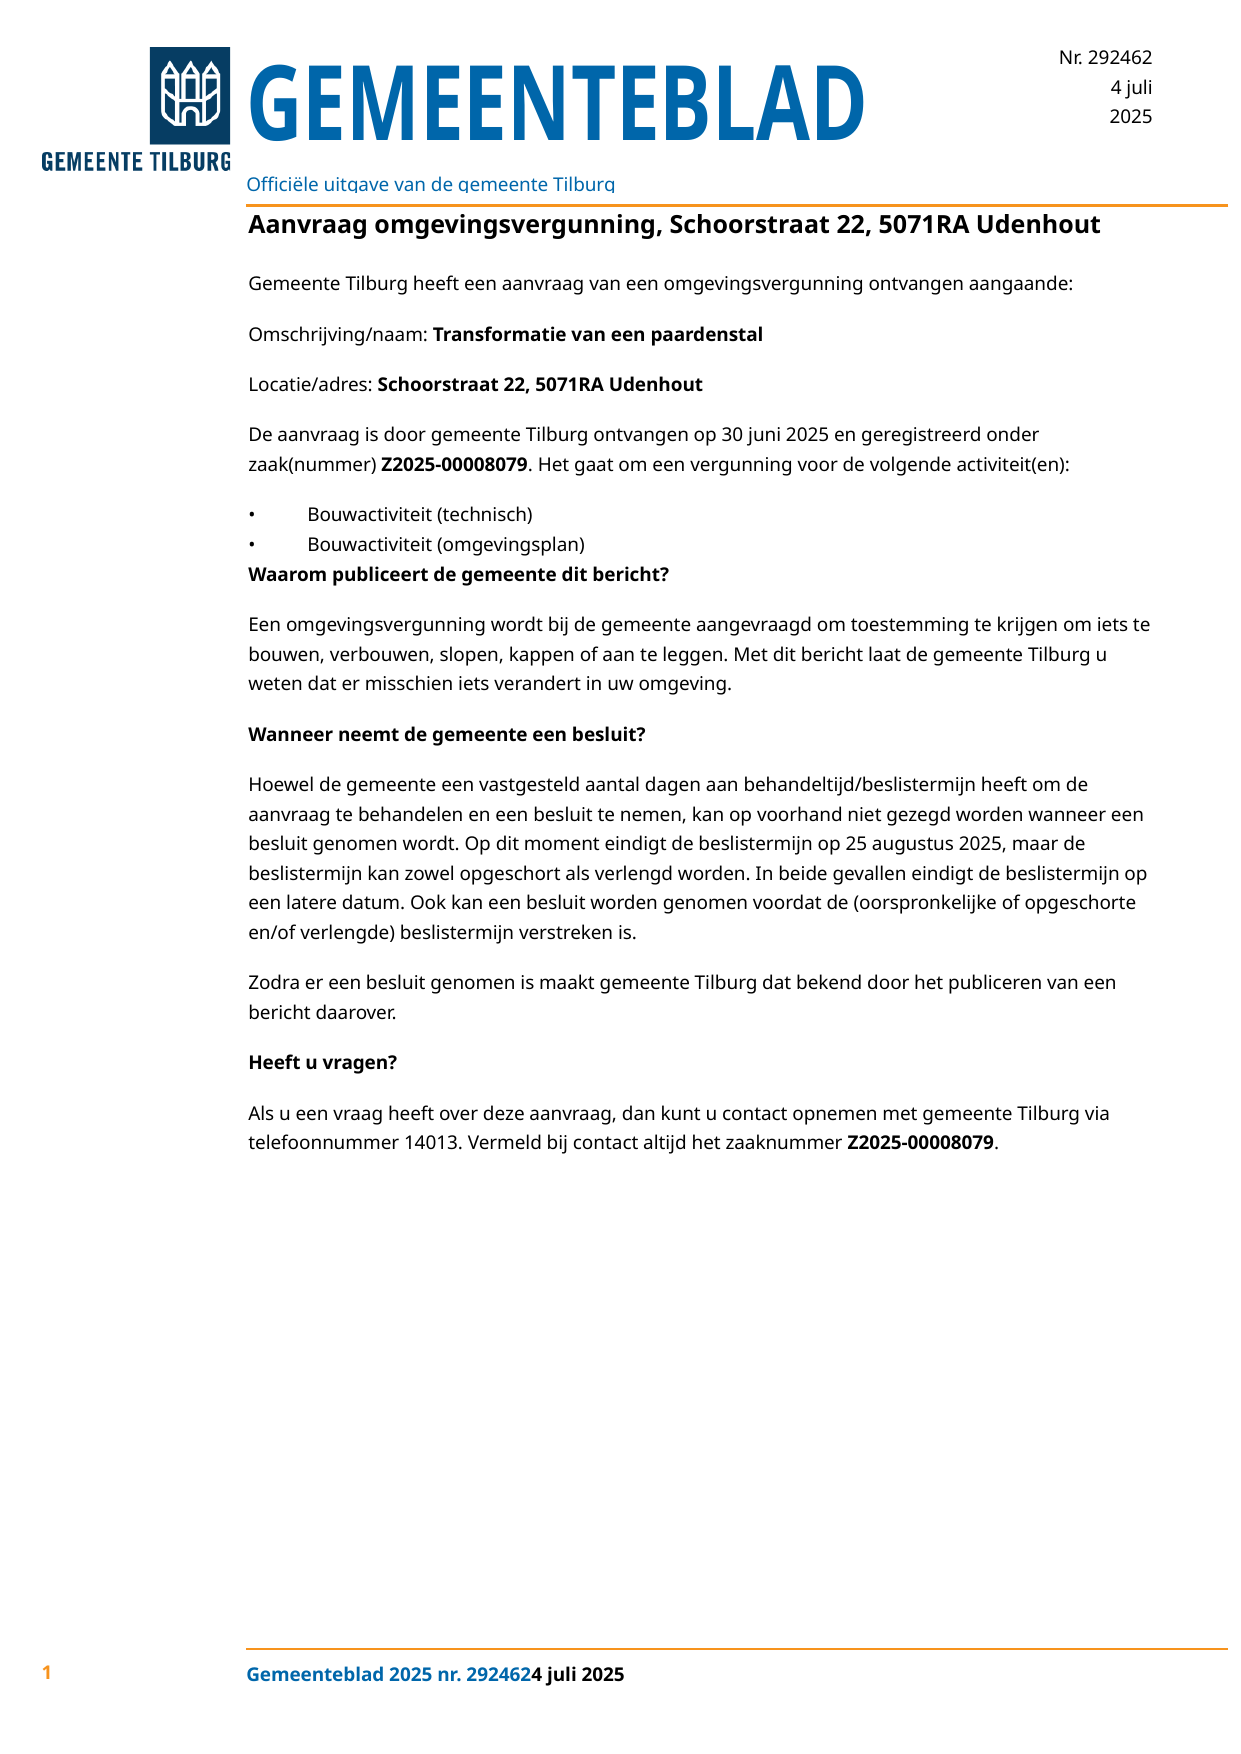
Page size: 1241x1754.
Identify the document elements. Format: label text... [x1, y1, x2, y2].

text Een omgevingsvergunning wordt bij de gemeente aangevraagd om toestemming te krijgen om iets te bouwen, verbouwen, slopen, kappen of aan te leggen. Met dit bericht laat de gemeente Tilburg u weten dat er misschien iets verandert in uw omgeving. [248, 611, 1152, 696]
picture [41, 47, 231, 172]
text Aanvraag omgevingsvergunning, Schoorstraat 22, 5071RA Udenhout [248, 207, 1152, 241]
text Heeft u vragen? [248, 1049, 1152, 1075]
list Bouwactiviteit (omgevingsplan) [248, 531, 1152, 557]
text Als u een vraag heeft over deze aanvraag, dan kunt u contact opnemen met gemeente Tilburg via telefoonnummer 14013. Vermeld bij contact altijd het zaaknummer Z2025-00008079. [248, 1100, 1152, 1155]
text De aanvraag is door gemeente Tilburg ontvangen op 30 juni 2025 en geregistreerd onder zaak(nummer) Z2025-00008079. Het gaat om een vergunning voor de volgende activiteit(en): [248, 422, 1152, 477]
text Zodra er een besluit genomen is maakt gemeente Tilburg dat bekend door het publiceren van een bericht daarover. [248, 969, 1152, 1025]
text Hoewel de gemeente een vastgesteld aantal dagen aan behandeltijd/beslistermijn heeft om de aanvraag te behandelen en een besluit te nemen, kan op voorhand niet gezegd worden wanneer een besluit genomen wordt. Op dit moment eindigt de beslistermijn op 25 augustus 2025, maar de beslistermijn kan zowel opgeschort als verlengd worden. In beide gevallen eindigt de beslistermijn op een latere datum. Ook kan een besluit worden genomen voordat de (oorspronkelijke of opgeschorte en/of verlengde) beslistermijn verstreken is. [248, 771, 1152, 945]
list Bouwactiviteit (technisch) [248, 502, 1152, 527]
text Gemeente Tilburg heeft een aanvraag van een omgevingsvergunning ontvangen aangaande: [248, 270, 1152, 296]
text Waarom publiceert de gemeente dit bericht? [248, 561, 1152, 586]
text Omschrijving/naam: Transformatie van een paardenstal [248, 321, 1152, 346]
text Locatie/adres: Schoorstraat 22, 5071RA Udenhout [248, 371, 1152, 397]
text Wanneer neemt de gemeente een besluit? [248, 721, 1152, 746]
